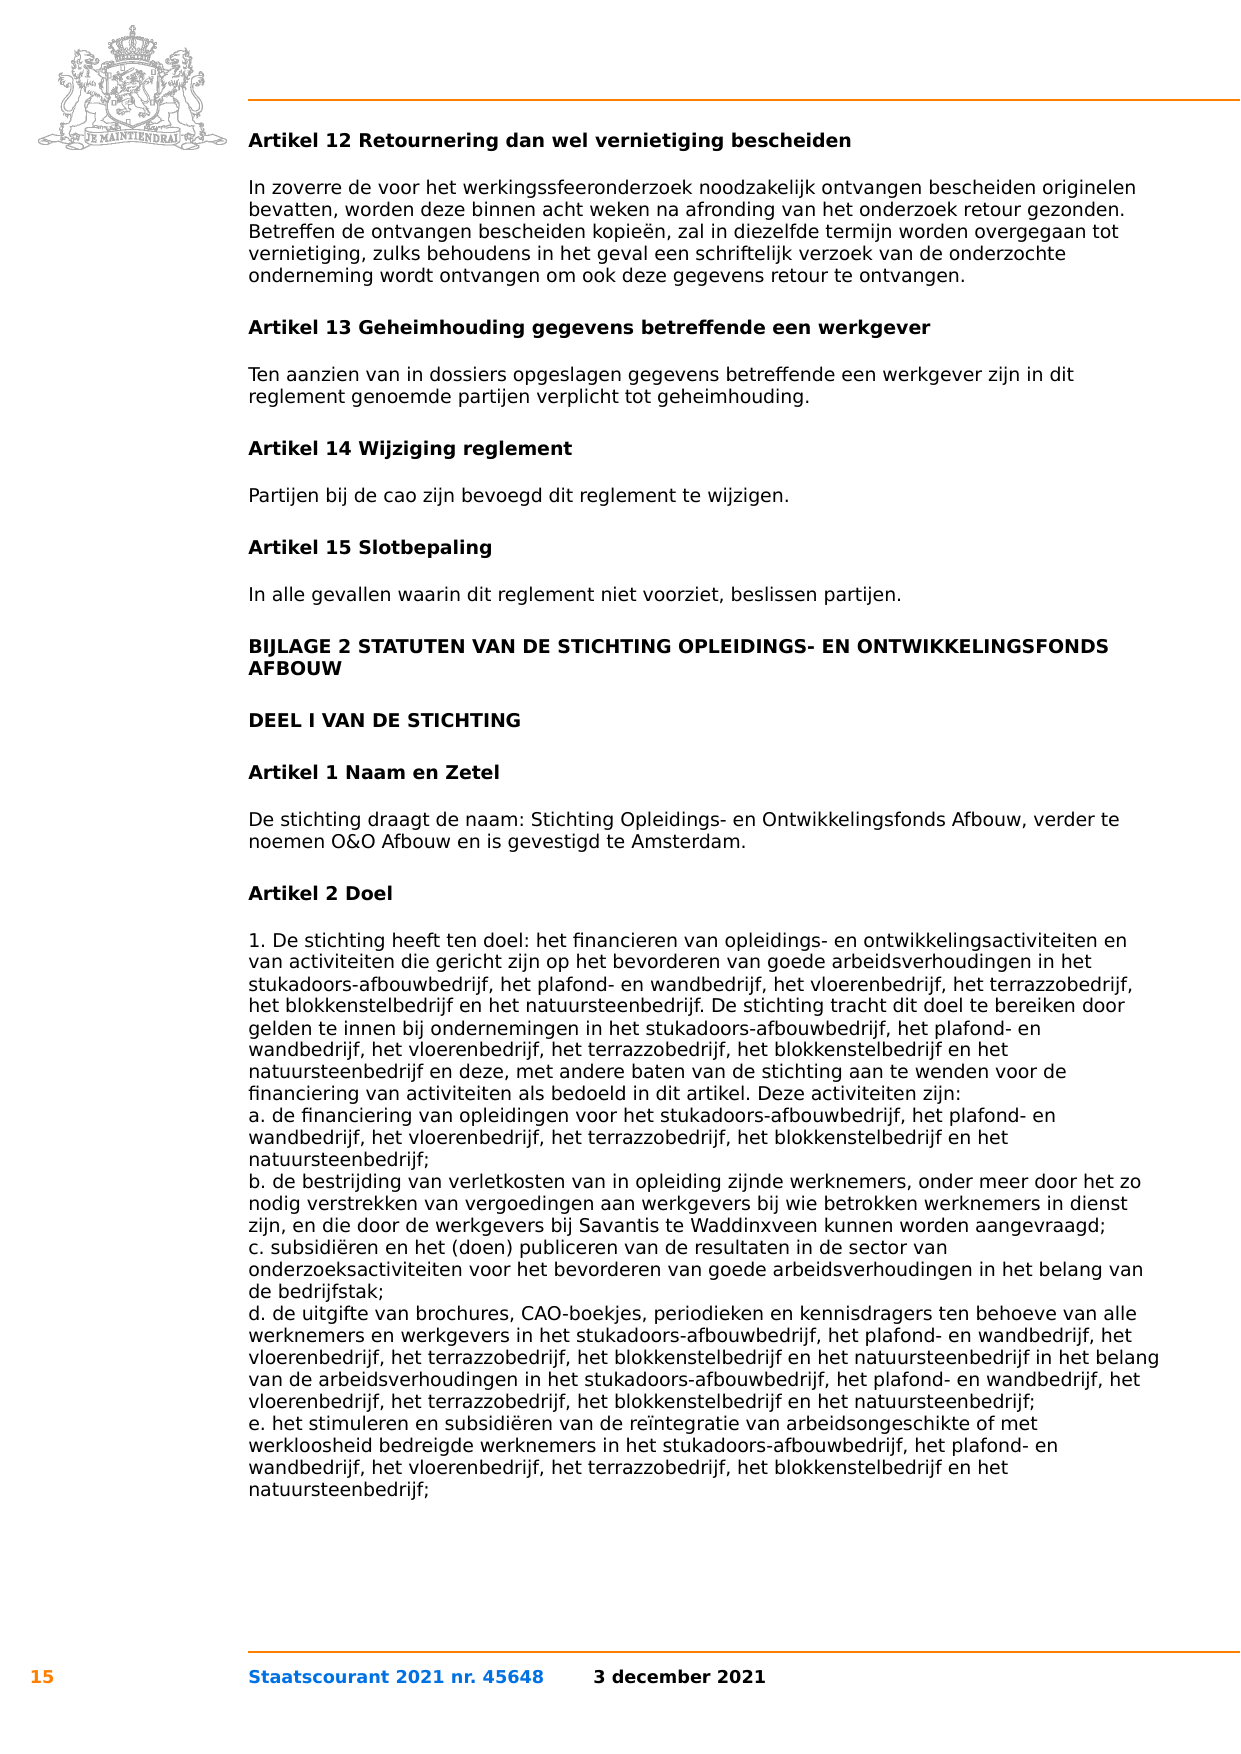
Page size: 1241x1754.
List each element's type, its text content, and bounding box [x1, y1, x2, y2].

subtitle BIJLAGE 2 STATUTEN VAN DE STICHTING OPLEIDINGS- EN ONTWIKKELINGSFONDS AFBOUW [248, 636, 1163, 679]
text b. de bestrijding van verletkosten van in opleiding zijnde werknemers, onder meer door het zo nodig verstrekken van vergoedingen aan werkgevers bij wie betrokken werknemers in dienst zijn, en die door de werkgevers bij Savantis te Waddinxveen kunnen worden aangevraagd; [248, 1171, 1163, 1237]
text Ten aanzien van in dossiers opgeslagen gegevens betreffende een werkgever zijn in dit reglement genoemde partijen verplicht tot geheimhouding. [248, 364, 1163, 408]
subtitle Artikel 14 Wijziging reglement [248, 438, 1163, 460]
subtitle Artikel 1 Naam en Zetel [248, 762, 1163, 783]
text In zoverre de voor het werkingssfeeronderzoek noodzakelijk ontvangen bescheiden originelen bevatten, worden deze binnen acht weken na afronding van het onderzoek retour gezonden. Betreffen de ontvangen bescheiden kopieën, zal in diezelfde termijn worden overgegaan tot vernietiging, zulks behoudens in het geval een schriftelijk verzoek van de onderzochte onderneming wordt ontvangen om ook deze gegevens retour te ontvangen. [248, 177, 1163, 287]
picture [38, 25, 227, 150]
text De stichting draagt de naam: Stichting Opleidings- en Ontwikkelingsfonds Afbouw, verder te noemen O&O Afbouw en is gevestigd te Amsterdam. [248, 808, 1163, 852]
subtitle Artikel 2 Doel [248, 882, 1163, 904]
text d. de uitgifte van brochures, CAO-boekjes, periodieken en kennisdragers ten behoeve van alle werknemers en werkgevers in het stukadoors-afbouwbedrijf, het plafond- en wandbedrijf, het vloerenbedrijf, het terrazzobedrijf, het blokkenstelbedrijf en het natuursteenbedrijf in het belang van de arbeidsverhoudingen in het stukadoors-afbouwbedrijf, het plafond- en wandbedrijf, het vloerenbedrijf, het terrazzobedrijf, het blokkenstelbedrijf en het natuursteenbedrijf; [248, 1303, 1163, 1413]
subtitle DEEL I VAN DE STICHTING [248, 709, 1163, 732]
subtitle Artikel 12 Retournering dan wel vernietiging bescheiden [248, 130, 1163, 152]
subtitle Artikel 13 Geheimhouding gegevens betreffende een werkgever [248, 317, 1163, 339]
text Partijen bij de cao zijn bevoegd dit reglement te wijzigen. [248, 485, 1163, 507]
text e. het stimuleren en subsidiëren van de reïntegratie van arbeidsongeschikte of met werkloosheid bedreigde werknemers in het stukadoors-afbouwbedrijf, het plafond- en wandbedrijf, het vloerenbedrijf, het terrazzobedrijf, het blokkenstelbedrijf en het natuursteenbedrijf; [248, 1413, 1163, 1501]
text In alle gevallen waarin dit reglement niet voorziet, beslissen partijen. [248, 584, 1163, 606]
text 1. De stichting heeft ten doel: het financieren van opleidings- en ontwikkelingsactiviteiten en van activiteiten die gericht zijn op het bevorderen van goede arbeidsverhoudingen in het stukadoors-afbouwbedrijf, het plafond- en wandbedrijf, het vloerenbedrijf, het terrazzobedrijf, het blokkenstelbedrijf en het natuursteenbedrijf. De stichting tracht dit doel te bereiken door gelden te innen bij ondernemingen in het stukadoors-afbouwbedrijf, het plafond- en wandbedrijf, het vloerenbedrijf, het terrazzobedrijf, het blokkenstelbedrijf en het natuursteenbedrijf en deze, met andere baten van de stichting aan te wenden voor de financiering van activiteiten als bedoeld in dit artikel. Deze activiteiten zijn: [248, 929, 1163, 1105]
subtitle Artikel 15 Slotbepaling [248, 537, 1163, 559]
text c. subsidiëren en het (doen) publiceren van de resultaten in de sector van onderzoeksactiviteiten voor het bevorderen van goede arbeidsverhoudingen in het belang van de bedrijfstak; [248, 1237, 1163, 1303]
text a. de financiering van opleidingen voor het stukadoors-afbouwbedrijf, het plafond- en wandbedrijf, het vloerenbedrijf, het terrazzobedrijf, het blokkenstelbedrijf en het natuursteenbedrijf; [248, 1105, 1163, 1171]
